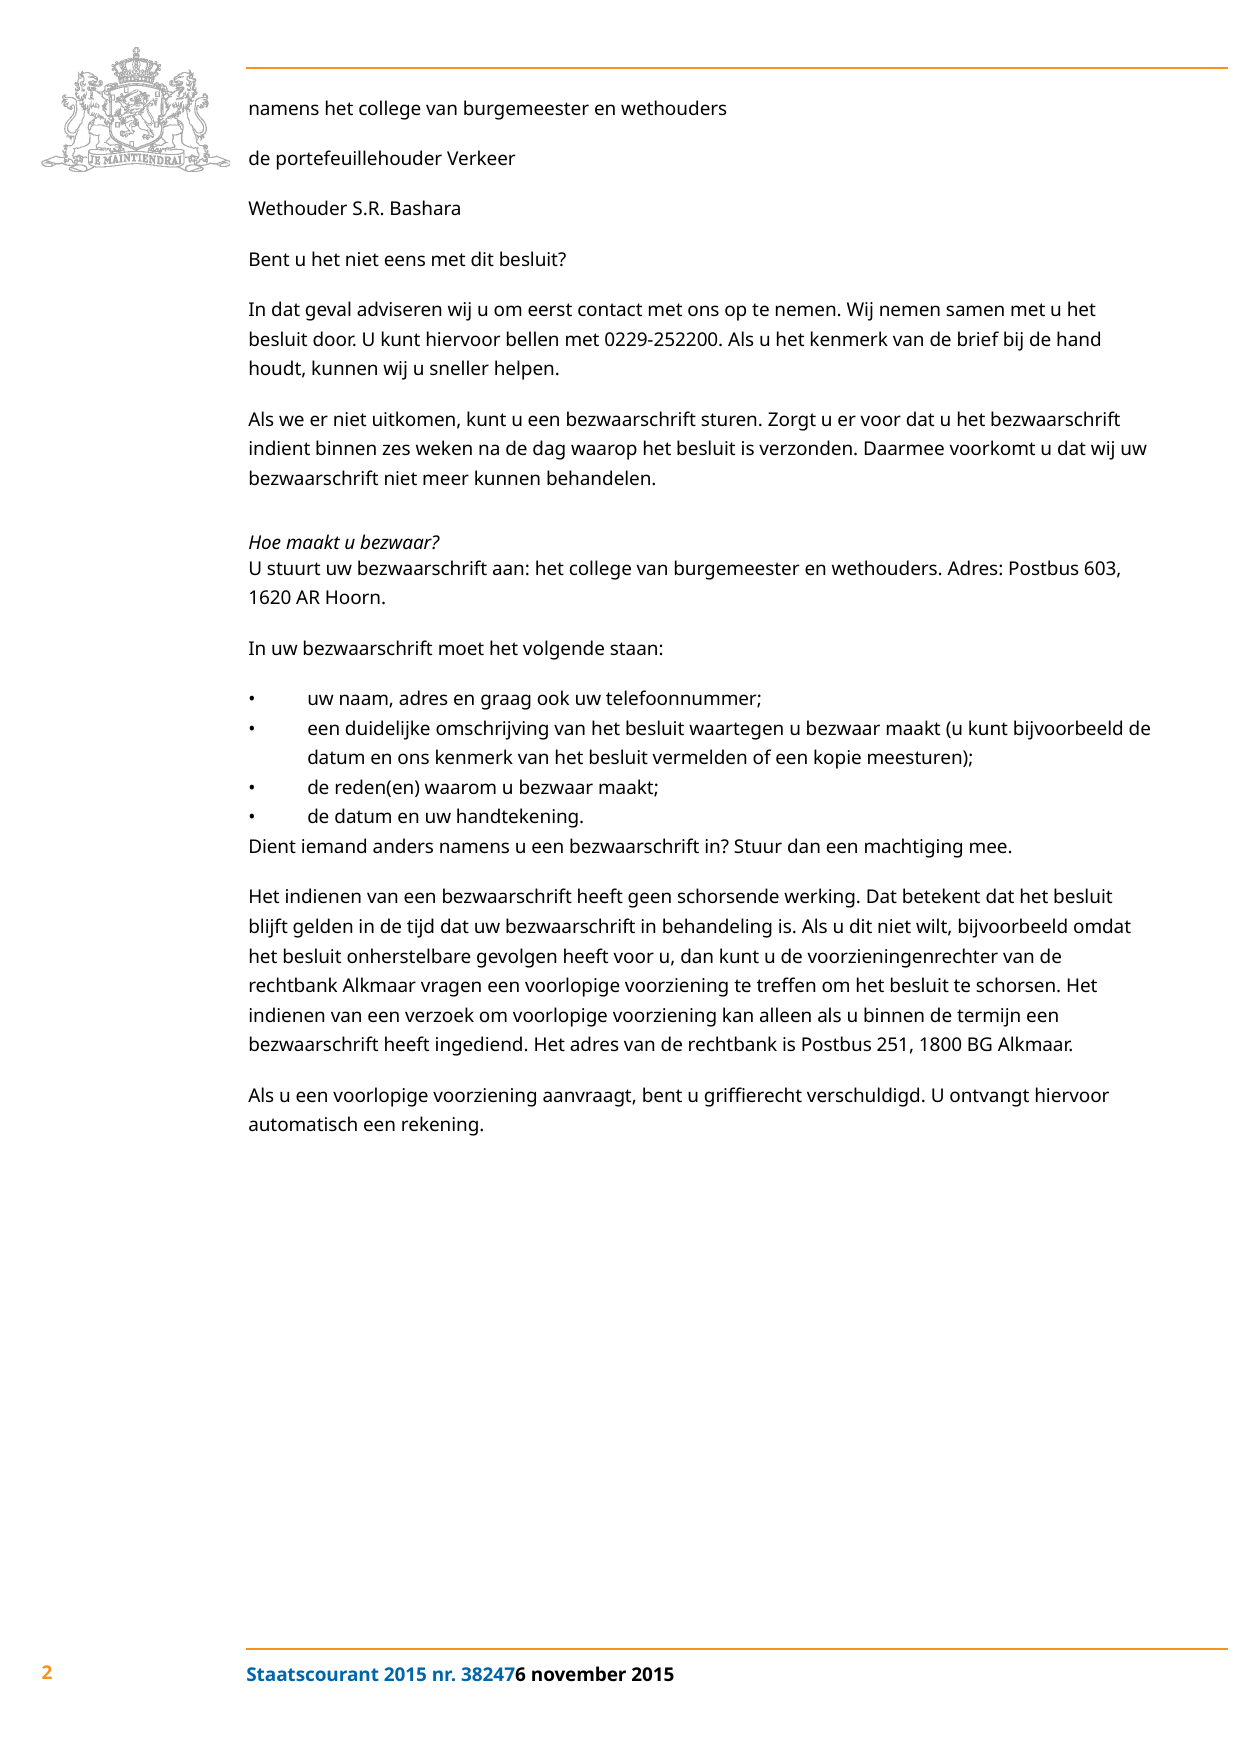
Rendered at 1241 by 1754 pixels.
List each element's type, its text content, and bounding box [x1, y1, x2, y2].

text Als we er niet uitkomen, kunt u een bezwaarschrift sturen. Zorgt u er voor dat u het bezwaarschrift indient binnen zes weken na de dag waarop het besluit is verzonden. Daarmee voorkomt u dat wij uw bezwaarschrift niet meer kunnen behandelen. [248, 406, 1152, 491]
list een duidelijke omschrijving van het besluit waartegen u bezwaar maakt (u kunt bijvoorbeeld de datum en ons kenmerk van het besluit vermelden of een kopie meesturen); [248, 715, 1152, 770]
text namens het college van burgemeester en wethouders [248, 95, 1152, 121]
text de portefeuillehouder Verkeer [248, 145, 1152, 171]
list de datum en uw handtekening. [248, 804, 1152, 829]
text Wethouder S.R. Bashara [248, 196, 1152, 221]
picture [41, 47, 231, 172]
text Als u een voorlopige voorziening aanvraagt, bent u griffierecht verschuldigd. U ontvangt hiervoor automatisch een rekening. [248, 1082, 1152, 1137]
list uw naam, adres en graag ook uw telefoonnummer; [248, 685, 1152, 711]
list de reden(en) waarom u bezwaar maakt; [248, 774, 1152, 800]
text In dat geval adviseren wij u om eerst contact met ons op te nemen. Wij nemen samen met u het besluit door. U kunt hiervoor bellen met 0229-252200. Als u het kenmerk van de brief bij de hand houdt, kunnen wij u sneller helpen. [248, 296, 1152, 381]
text Bent u het niet eens met dit besluit? [248, 246, 1152, 272]
text In uw bezwaarschrift moet het volgende staan: [248, 635, 1152, 661]
text Het indienen van een bezwaarschrift heeft geen schorsende werking. Dat betekent dat het besluit blijft gelden in de tijd dat uw bezwaarschrift in behandeling is. Als u dit niet wilt, bijvoorbeeld omdat het besluit onherstelbare gevolgen heeft voor u, dan kunt u de voorzieningenrechter van de rechtbank Alkmaar vragen een voorlopige voorziening te treffen om het besluit te schorsen. Het indienen van een verzoek om voorlopige voorziening kan alleen als u binnen de termijn een bezwaarschrift heeft ingediend. Het adres van de rechtbank is Postbus 251, 1800 BG Alkmaar. [248, 884, 1152, 1057]
text U stuurt uw bezwaarschrift aan: het college van burgemeester en wethouders. Adres: Postbus 603, 1620 AR Hoorn. [248, 555, 1152, 610]
text Dient iemand anders namens u een bezwaarschrift in? Stuur dan een machtiging mee. [248, 833, 1152, 859]
text Hoe maakt u bezwaar? [248, 529, 1152, 555]
